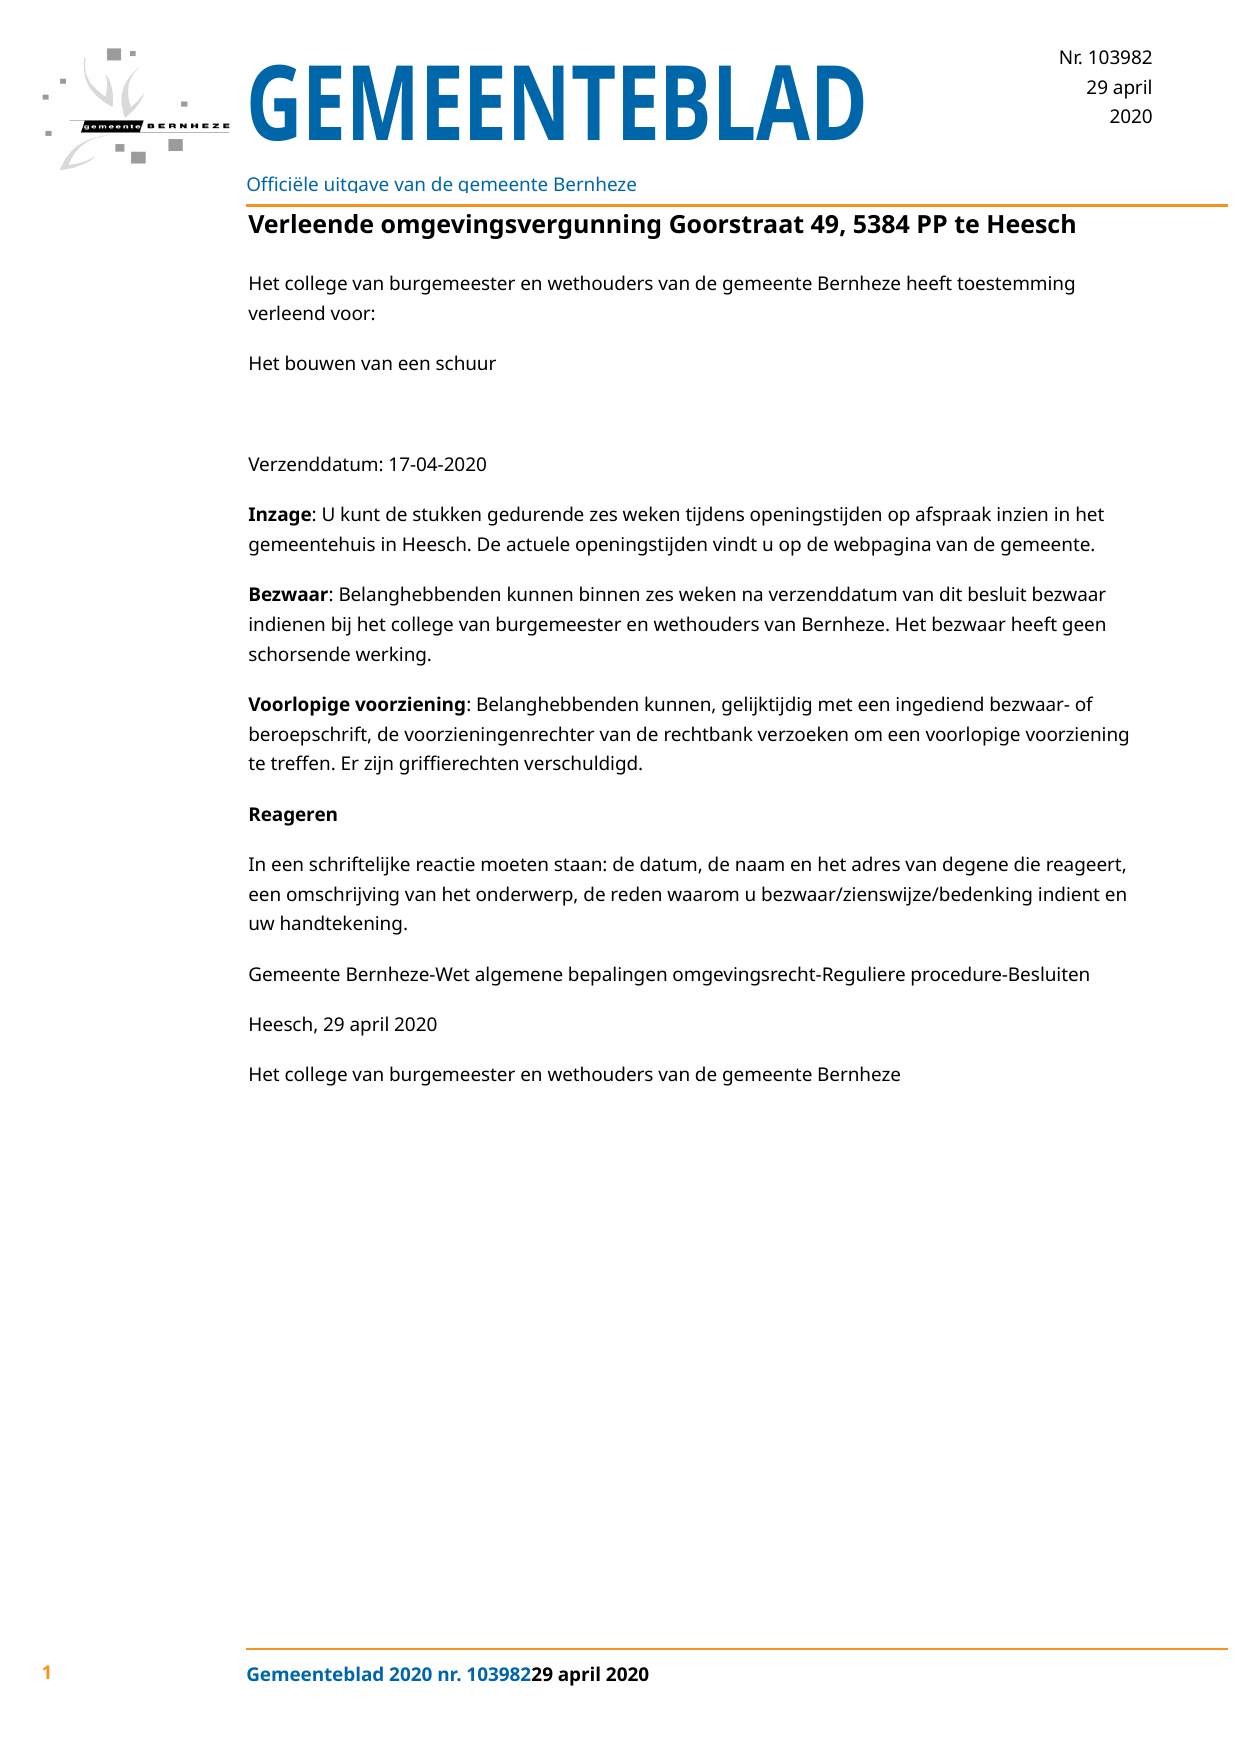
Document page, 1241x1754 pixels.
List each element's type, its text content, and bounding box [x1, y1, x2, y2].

text Voorlopige voorziening: Belanghebbenden kunnen, gelijktijdig met een ingediend bezwaar- of beroepschrift, de voorzieningenrechter van de rechtbank verzoeken om een voorlopige voorziening te treffen. Er zijn griffierechten verschuldigd. [248, 691, 1152, 776]
text Het college van burgemeester en wethouders van de gemeente Bernheze [248, 1062, 1152, 1087]
text Bezwaar: Belanghebbenden kunnen binnen zes weken na verzenddatum van dit besluit bezwaar indienen bij het college van burgemeester en wethouders van Bernheze. Het bezwaar heeft geen schorsende werking. [248, 582, 1152, 666]
text Verzenddatum: 17-04-2020 [248, 451, 1152, 477]
text Verleende omgevingsvergunning Goorstraat 49, 5384 PP te Heesch [248, 207, 1152, 241]
text Inzage: U kunt de stukken gedurende zes weken tijdens openingstijden op afspraak inzien in het gemeentehuis in Heesch. De actuele openingstijden vindt u op de webpagina van de gemeente. [248, 502, 1152, 557]
picture [41, 47, 231, 172]
text Heesch, 29 april 2020 [248, 1011, 1152, 1037]
text Gemeente Bernheze-Wet algemene bepalingen omgevingsrecht-Reguliere procedure-Besluiten [248, 961, 1152, 986]
text Het bouwen van een schuur [248, 350, 1152, 376]
text Reageren [248, 801, 1152, 826]
text In een schriftelijke reactie moeten staan: de datum, de naam en het adres van degene die reageert, een omschrijving van het onderwerp, de reden waarom u bezwaar/zienswijze/bedenking indient en uw handtekening. [248, 851, 1152, 936]
text Het college van burgemeester en wethouders van de gemeente Bernheze heeft toestemming verleend voor: [248, 270, 1152, 326]
